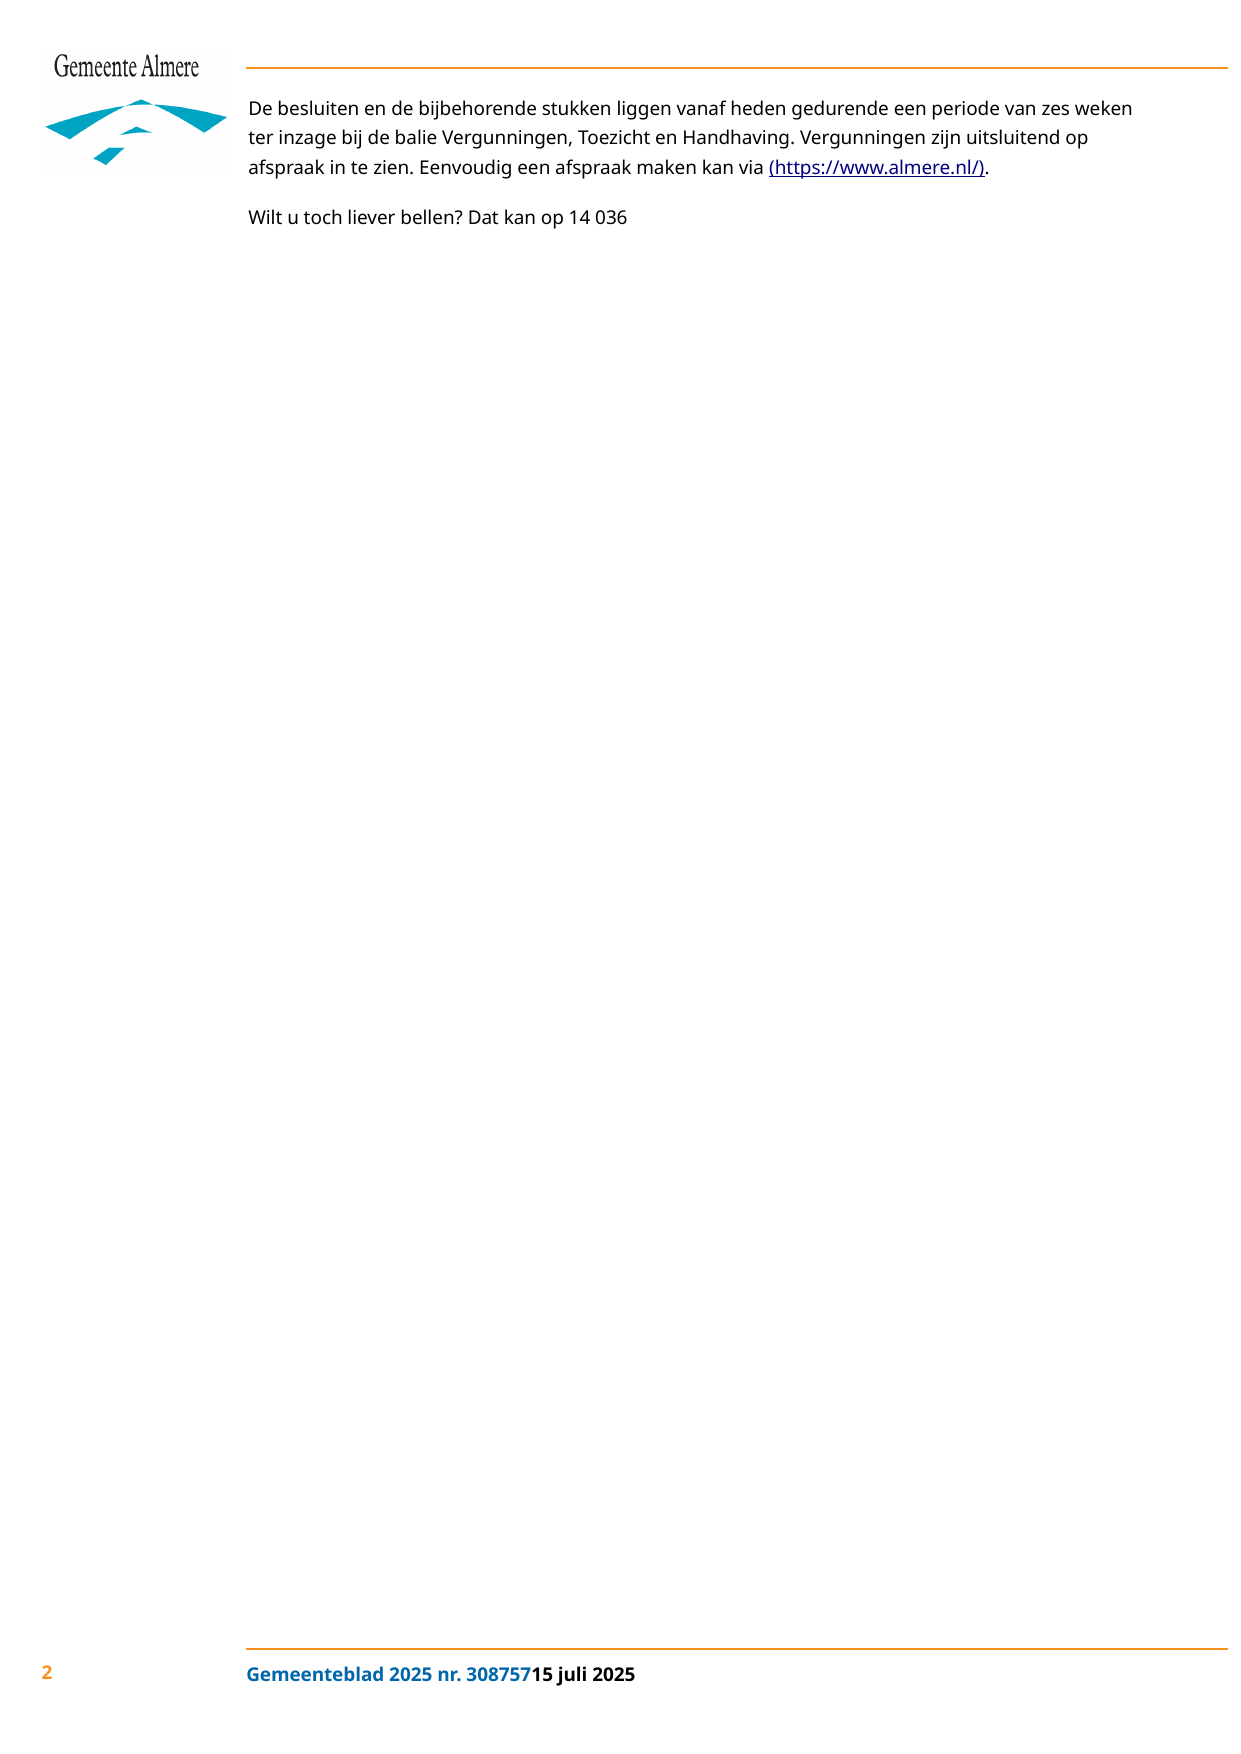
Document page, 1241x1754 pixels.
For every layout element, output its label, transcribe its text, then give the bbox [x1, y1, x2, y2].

text Wilt u toch liever bellen? Dat kan op 14 036 [248, 204, 1152, 230]
picture [41, 47, 231, 172]
text De besluiten en de bijbehorende stukken liggen vanaf heden gedurende een periode van zes weken ter inzage bij de balie Vergunningen, Toezicht en Handhaving. Vergunningen zijn uitsluitend op afspraak in te zien. Eenvoudig een afspraak maken kan via (https://www.almere.nl/). [248, 95, 1152, 180]
